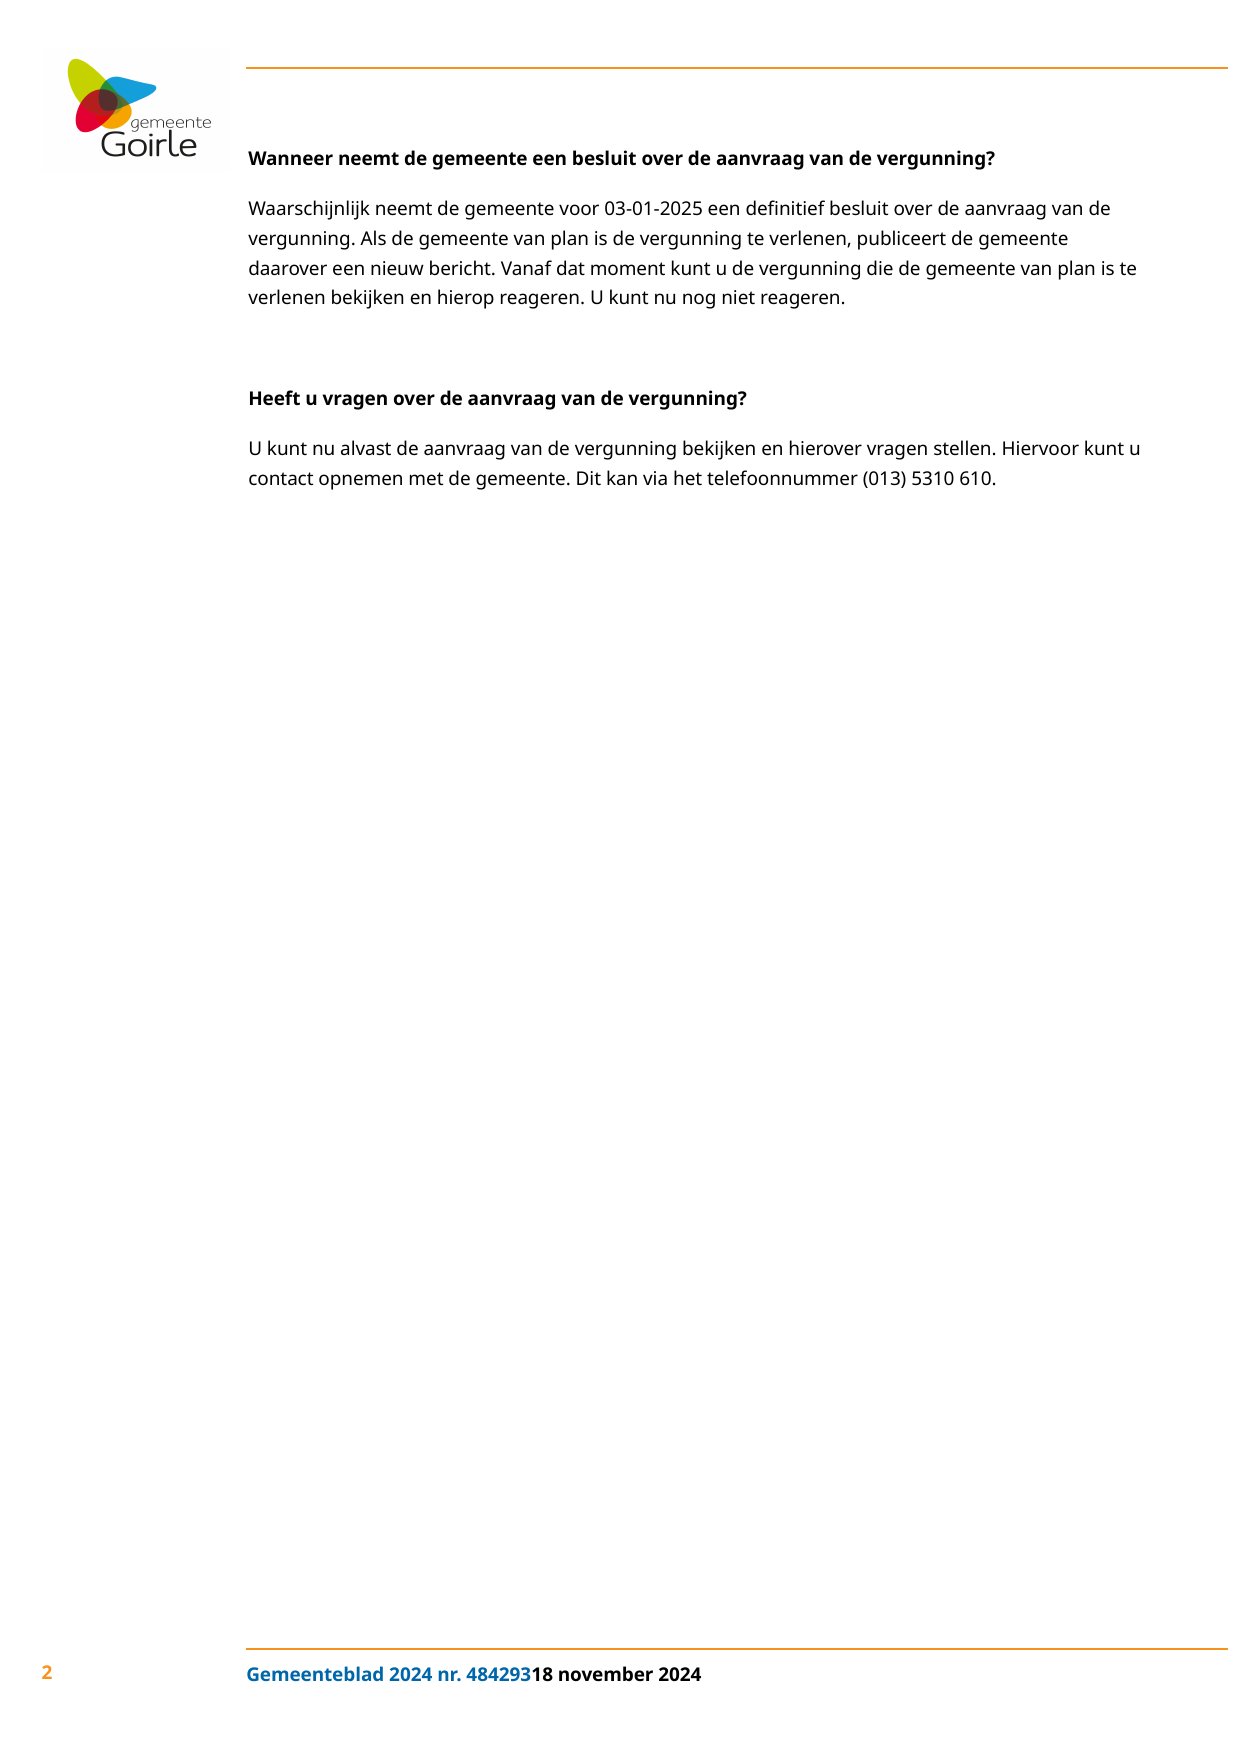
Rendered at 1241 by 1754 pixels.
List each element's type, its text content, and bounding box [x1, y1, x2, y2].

text U kunt nu alvast de aanvraag van de vergunning bekijken en hierover vragen stellen. Hiervoor kunt u contact opnemen met de gemeente. Dit kan via het telefoonnummer (013) 5310 610. [248, 436, 1152, 491]
text Heeft u vragen over de aanvraag van de vergunning? [248, 385, 1152, 411]
text Waarschijnlijk neemt de gemeente voor 03-01-2025 een definitief besluit over de aanvraag van de vergunning. Als de gemeente van plan is de vergunning te verlenen, publiceert de gemeente daarover een nieuw bericht. Vanaf dat moment kunt u de vergunning die de gemeente van plan is te verlenen bekijken en hierop reageren. U kunt nu nog niet reageren. [248, 196, 1152, 310]
text Wanneer neemt de gemeente een besluit over de aanvraag van de vergunning? [248, 145, 1152, 171]
picture [41, 47, 231, 172]
